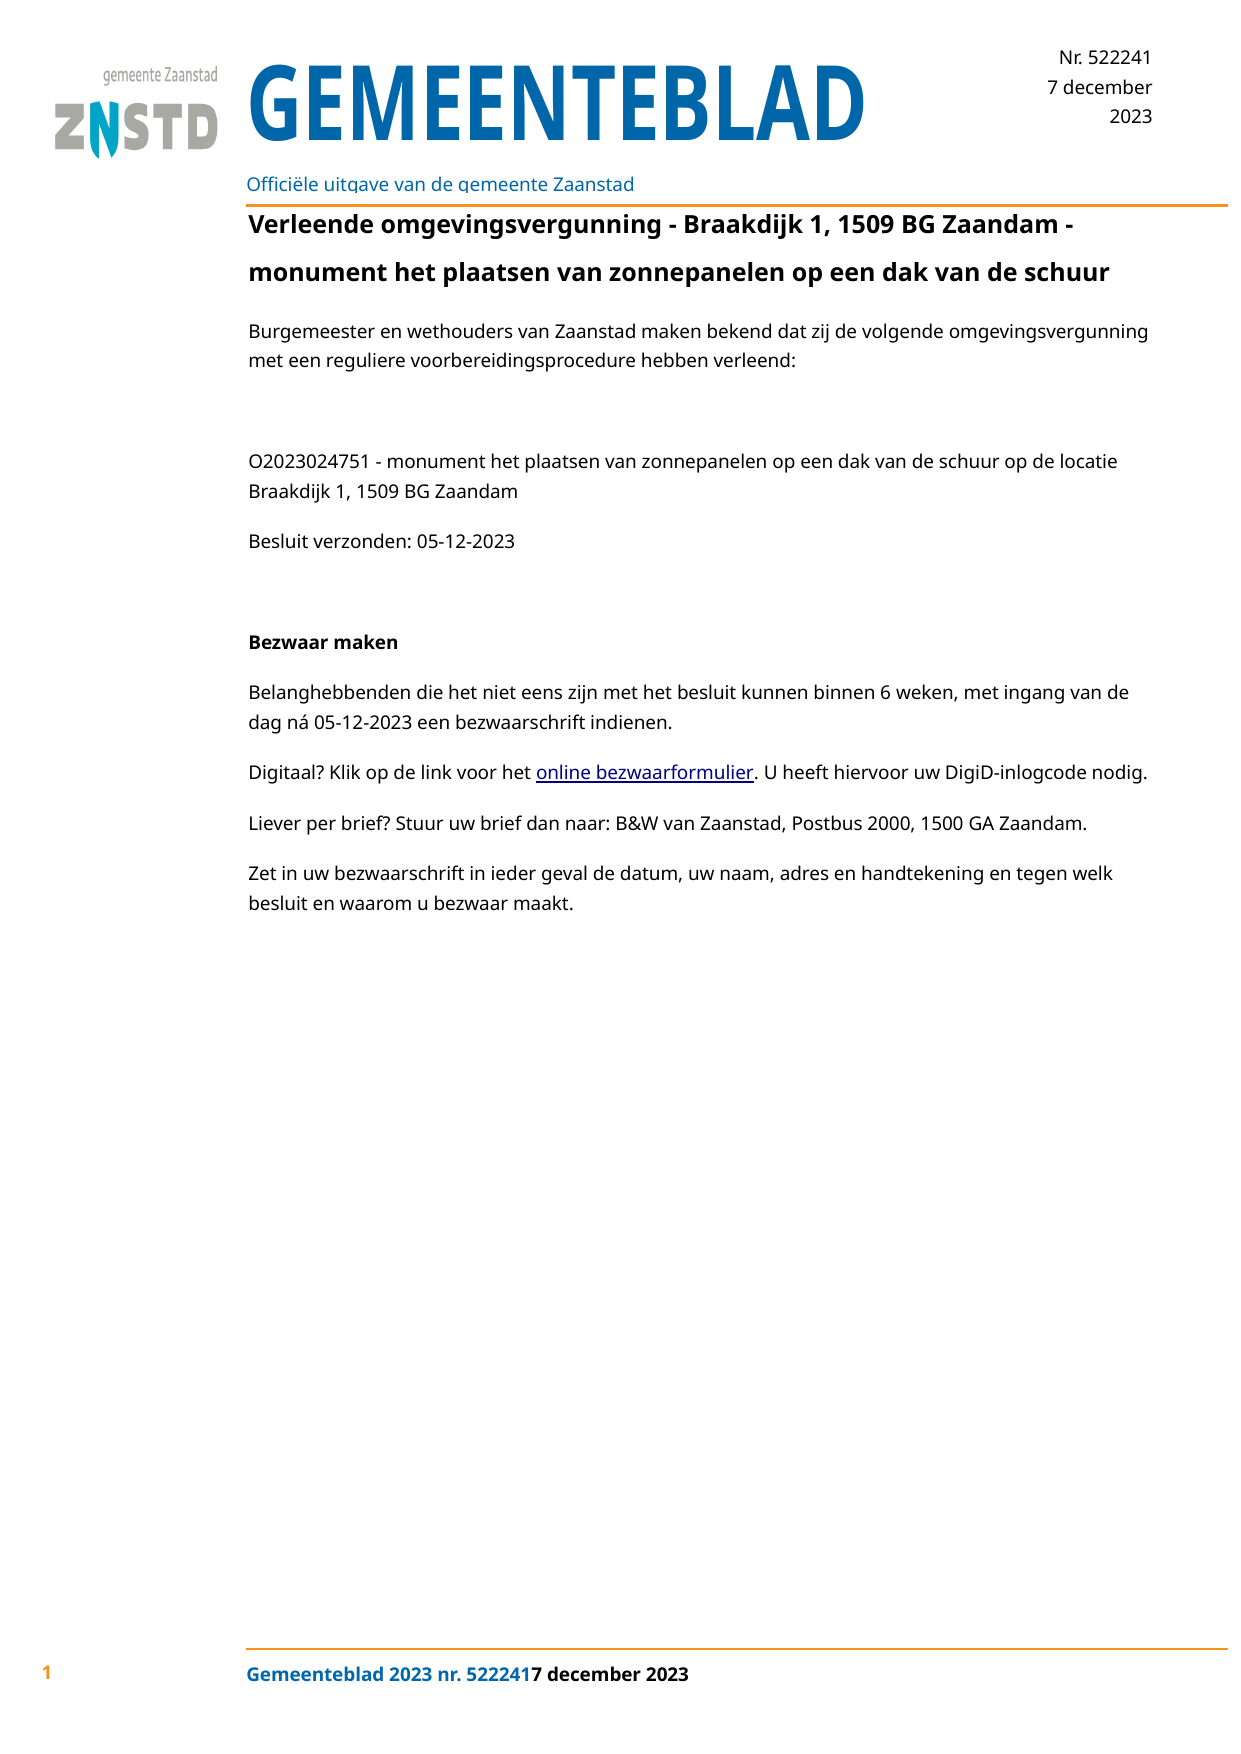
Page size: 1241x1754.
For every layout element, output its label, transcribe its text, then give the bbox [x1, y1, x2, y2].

picture [41, 47, 231, 172]
text O2023024751 - monument het plaatsen van zonnepanelen op een dak van de schuur op de locatie Braakdijk 1, 1509 BG Zaandam [248, 448, 1152, 504]
text Digitaal? Klik op de link voor het online bezwaarformulier. U heeft hiervoor uw DigiD-inlogcode nodig. [248, 759, 1152, 785]
text Zet in uw bezwaarschrift in ieder geval de datum, uw naam, adres en handtekening en tegen welk besluit en waarom u bezwaar maakt. [248, 860, 1152, 916]
text Belanghebbenden die het niet eens zijn met het besluit kunnen binnen 6 weken, met ingang van de dag ná 05-12-2023 een bezwaarschrift indienen. [248, 679, 1152, 735]
text Bezwaar maken [248, 629, 1152, 655]
text Liever per brief? Stuur uw brief dan naar: B&W van Zaanstad, Postbus 2000, 1500 GA Zaandam. [248, 810, 1152, 836]
text Verleende omgevingsvergunning - Braakdijk 1, 1509 BG Zaandam - monument het plaatsen van zonnepanelen op een dak van de schuur [248, 207, 1152, 288]
text Burgemeester en wethouders van Zaanstad maken bekend dat zij de volgende omgevingsvergunning met een reguliere voorbereidingsprocedure hebben verleend: [248, 318, 1152, 373]
text Besluit verzonden: 05-12-2023 [248, 528, 1152, 554]
